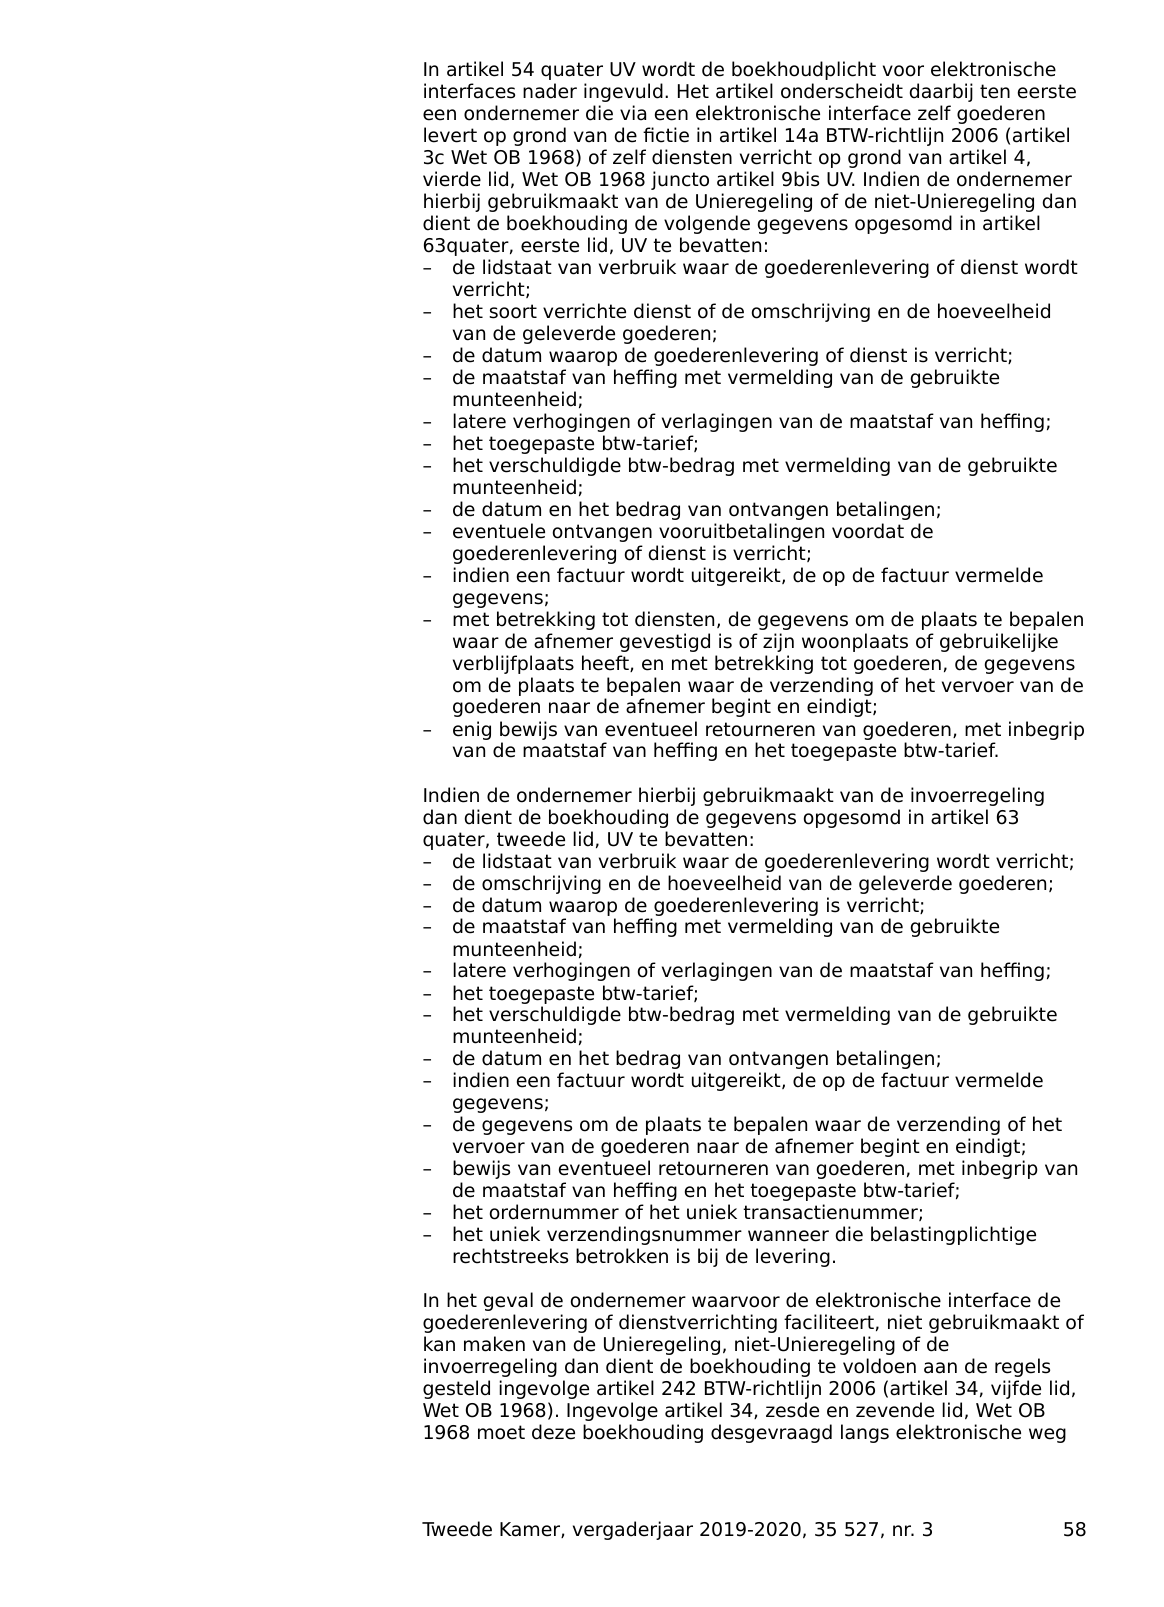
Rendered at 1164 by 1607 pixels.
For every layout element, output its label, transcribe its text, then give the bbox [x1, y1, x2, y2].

text – het toegepaste btw-tarief; [422, 433, 1087, 455]
text – latere verhogingen of verlagingen van de maatstaf van heffing; [422, 411, 1087, 433]
text – bewijs van eventueel retourneren van goederen, met inbegrip van de maatstaf van heffing en het toegepaste btw-tarief; [422, 1158, 1087, 1202]
text – de datum en het bedrag van ontvangen betalingen; [422, 499, 1087, 521]
text – de omschrijving en de hoeveelheid van de geleverde goederen; [422, 872, 1087, 894]
text – enig bewijs van eventueel retourneren van goederen, met inbegrip van de maatstaf van heffing en het toegepaste btw-tarief. [422, 718, 1087, 762]
text Indien de ondernemer hierbij gebruikmaakt van de invoerregeling dan dient de boekhouding de gegevens opgesomd in artikel 63 quater, tweede lid, UV te bevatten: [422, 784, 1087, 851]
text – het soort verrichte dienst of de omschrijving en de hoeveelheid van de geleverde goederen; [422, 301, 1087, 345]
text – de lidstaat van verbruik waar de goederenlevering wordt verricht; [422, 851, 1087, 872]
text In artikel 54 quater UV wordt de boekhoudplicht voor elektronische interfaces nader ingevuld. Het artikel onderscheidt daarbij ten eerste een ondernemer die via een elektronische interface zelf goederen levert op grond van de fictie in artikel 14a BTW-richtlijn 2006 (artikel 3c Wet OB 1968) of zelf diensten verricht op grond van artikel 4, vierde lid, Wet OB 1968 juncto artikel 9bis UV. Indien de ondernemer hierbij gebruikmaakt van de Unieregeling of de niet-Unieregeling dan dient de boekhouding de volgende gegevens opgesomd in artikel 63quater, eerste lid, UV te bevatten: [422, 59, 1087, 257]
text – indien een factuur wordt uitgereikt, de op de factuur vermelde gegevens; [422, 1070, 1087, 1114]
text – het verschuldigde btw-bedrag met vermelding van de gebruikte munteenheid; [422, 1004, 1087, 1048]
text – het verschuldigde btw-bedrag met vermelding van de gebruikte munteenheid; [422, 455, 1087, 499]
text – eventuele ontvangen vooruitbetalingen voordat de goederenlevering of dienst is verricht; [422, 521, 1087, 564]
text – de maatstaf van heffing met vermelding van de gebruikte munteenheid; [422, 367, 1087, 411]
text – de datum en het bedrag van ontvangen betalingen; [422, 1048, 1087, 1070]
text – de gegevens om de plaats te bepalen waar de verzending of het vervoer van de goederen naar de afnemer begint en eindigt; [422, 1114, 1087, 1158]
text – het toegepaste btw-tarief; [422, 982, 1087, 1004]
text – indien een factuur wordt uitgereikt, de op de factuur vermelde gegevens; [422, 564, 1087, 608]
text – de datum waarop de goederenlevering is verricht; [422, 894, 1087, 916]
text – met betrekking tot diensten, de gegevens om de plaats te bepalen waar de afnemer gevestigd is of zijn woonplaats of gebruikelijke verblijfplaats heeft, en met betrekking tot goederen, de gegevens om de plaats te bepalen waar de verzending of het vervoer van de goederen naar de afnemer begint en eindigt; [422, 608, 1087, 718]
text – latere verhogingen of verlagingen van de maatstaf van heffing; [422, 960, 1087, 982]
text – de lidstaat van verbruik waar de goederenlevering of dienst wordt verricht; [422, 257, 1087, 301]
text In het geval de ondernemer waarvoor de elektronische interface de goederenlevering of dienstverrichting faciliteert, niet gebruikmaakt of kan maken van de Unieregeling, niet-Unieregeling of de invoerregeling dan dient de boekhouding te voldoen aan de regels gesteld ingevolge artikel 242 BTW-richtlijn 2006 (artikel 34, vijfde lid, Wet OB 1968). Ingevolge artikel 34, zesde en zevende lid, Wet OB 1968 moet deze boekhouding desgevraagd langs elektronische weg [422, 1290, 1087, 1444]
text – het ordernummer of het uniek transactienummer; [422, 1202, 1087, 1224]
text – het uniek verzendingsnummer wanneer die belastingplichtige rechtstreeks betrokken is bij de levering. [422, 1224, 1087, 1268]
text – de maatstaf van heffing met vermelding van de gebruikte munteenheid; [422, 916, 1087, 960]
text – de datum waarop de goederenlevering of dienst is verricht; [422, 345, 1087, 367]
